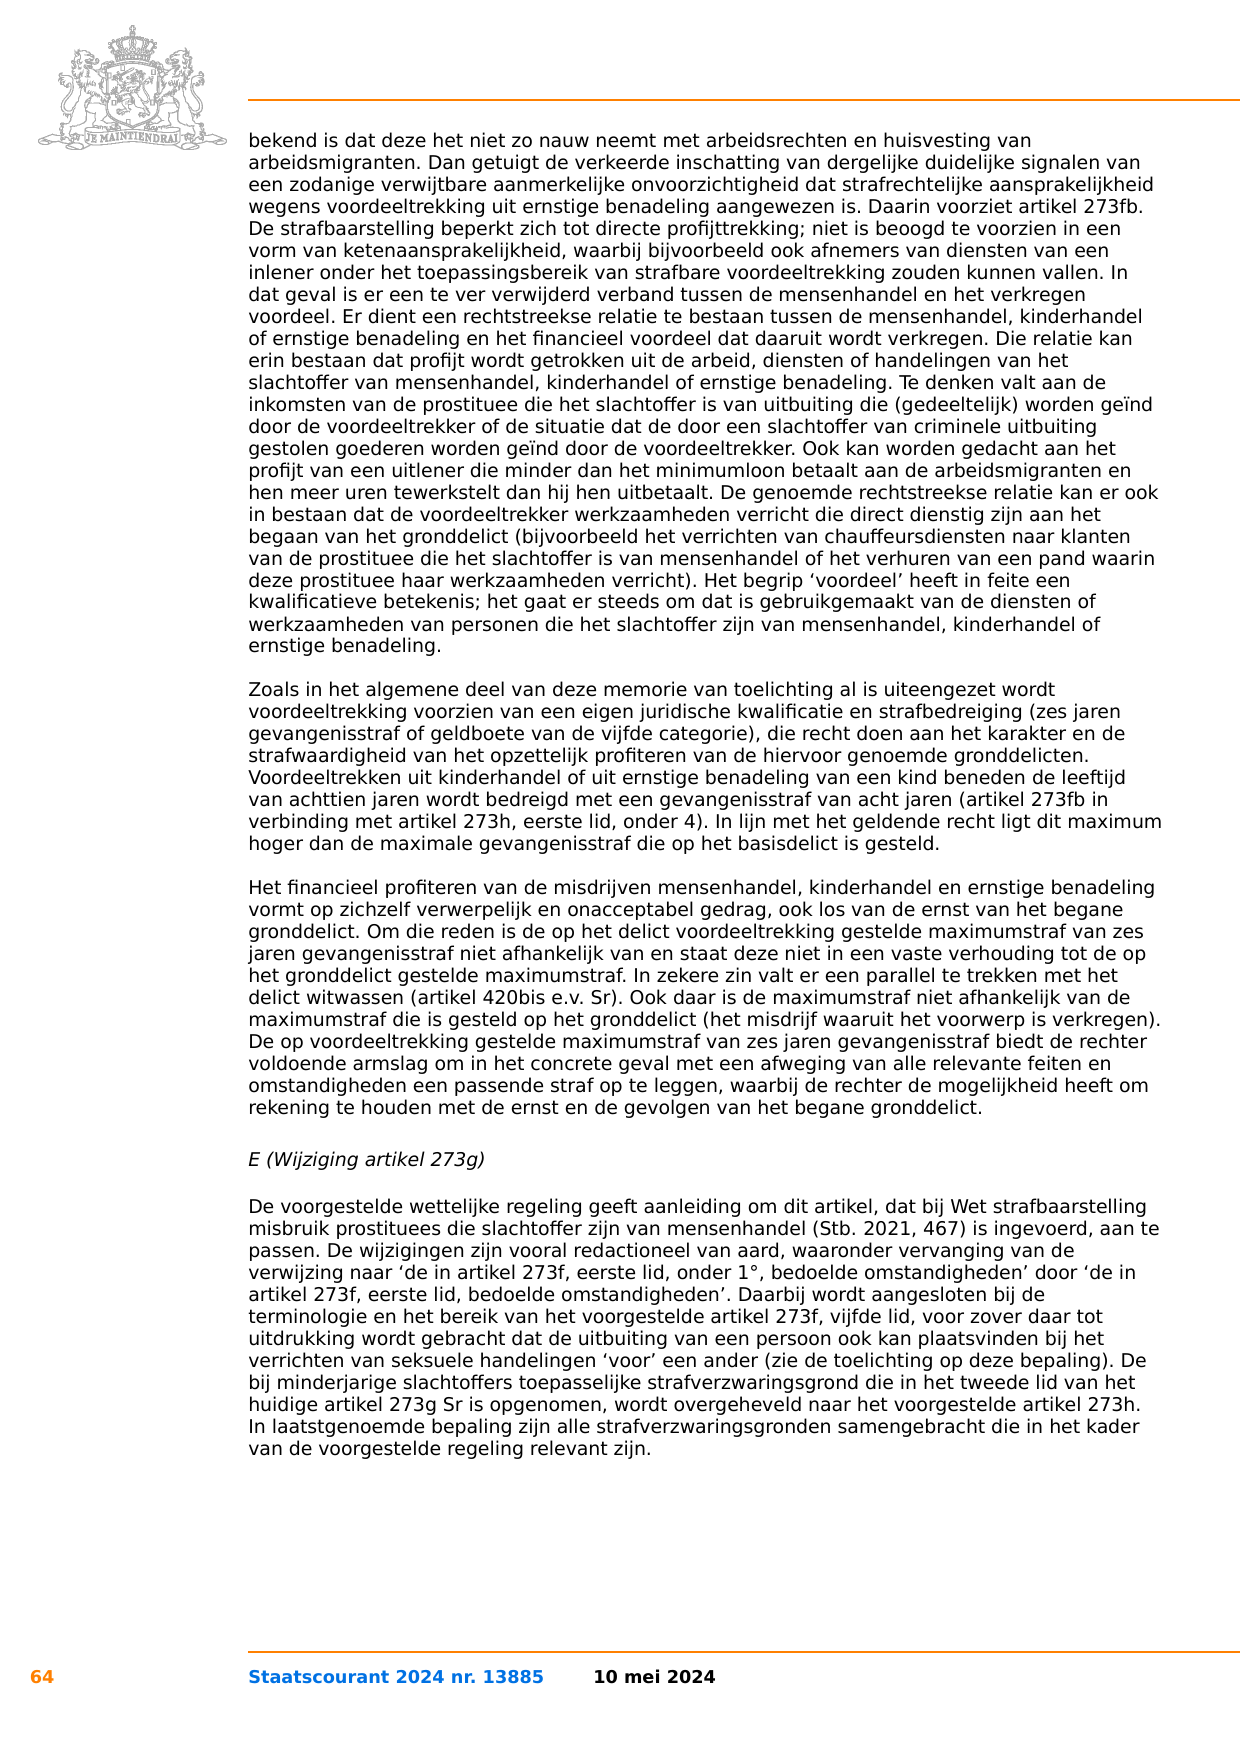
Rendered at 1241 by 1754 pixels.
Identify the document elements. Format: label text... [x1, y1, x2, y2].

picture [38, 25, 227, 150]
subtitle E (Wijziging artikel 273g) [248, 1149, 1163, 1171]
text Het financieel profiteren van de misdrijven mensenhandel, kinderhandel en ernstige benadeling vormt op zichzelf verwerpelijk en onacceptabel gedrag, ook los van de ernst van het begane gronddelict. Om die reden is de op het delict voordeeltrekking gestelde maximumstraf van zes jaren gevangenisstraf niet afhankelijk van en staat deze niet in een vaste verhouding tot de op het gronddelict gestelde maximumstraf. In zekere zin valt er een parallel te trekken met het delict witwassen (artikel 420bis e.v. Sr). Ook daar is de maximumstraf niet afhankelijk van de maximumstraf die is gesteld op het gronddelict (het misdrijf waaruit het voorwerp is verkregen). De op voordeeltrekking gestelde maximumstraf van zes jaren gevangenisstraf biedt de rechter voldoende armslag om in het concrete geval met een afweging van alle relevante feiten en omstandigheden een passende straf op te leggen, waarbij de rechter de mogelijkheid heeft om rekening te houden met de ernst en de gevolgen van het begane gronddelict. [248, 877, 1163, 1119]
text bekend is dat deze het niet zo nauw neemt met arbeidsrechten en huisvesting van arbeidsmigranten. Dan getuigt de verkeerde inschatting van dergelijke duidelijke signalen van een zodanige verwijtbare aanmerkelijke onvoorzichtigheid dat strafrechtelijke aansprakelijkheid wegens voordeeltrekking uit ernstige benadeling aangewezen is. Daarin voorziet artikel 273fb. De strafbaarstelling beperkt zich tot directe profijttrekking; niet is beoogd te voorzien in een vorm van ketenaansprakelijkheid, waarbij bijvoorbeeld ook afnemers van diensten van een inlener onder het toepassingsbereik van strafbare voordeeltrekking zouden kunnen vallen. In dat geval is er een te ver verwijderd verband tussen de mensenhandel en het verkregen voordeel. Er dient een rechtstreekse relatie te bestaan tussen de mensenhandel, kinderhandel of ernstige benadeling en het financieel voordeel dat daaruit wordt verkregen. Die relatie kan erin bestaan dat profijt wordt getrokken uit de arbeid, diensten of handelingen van het slachtoffer van mensenhandel, kinderhandel of ernstige benadeling. Te denken valt aan de inkomsten van de prostituee die het slachtoffer is van uitbuiting die (gedeeltelijk) worden geïnd door de voordeeltrekker of de situatie dat de door een slachtoffer van criminele uitbuiting gestolen goederen worden geïnd door de voordeeltrekker. Ook kan worden gedacht aan het profijt van een uitlener die minder dan het minimumloon betaalt aan de arbeidsmigranten en hen meer uren tewerkstelt dan hij hen uitbetaalt. De genoemde rechtstreekse relatie kan er ook in bestaan dat de voordeeltrekker werkzaamheden verricht die direct dienstig zijn aan het begaan van het gronddelict (bijvoorbeeld het verrichten van chauffeursdiensten naar klanten van de prostituee die het slachtoffer is van mensenhandel of het verhuren van een pand waarin deze prostituee haar werkzaamheden verricht). Het begrip ‘voordeel’ heeft in feite een kwalificatieve betekenis; het gaat er steeds om dat is gebruikgemaakt van de diensten of werkzaamheden van personen die het slachtoffer zijn van mensenhandel, kinderhandel of ernstige benadeling. [248, 130, 1163, 657]
text De voorgestelde wettelijke regeling geeft aanleiding om dit artikel, dat bij Wet strafbaarstelling misbruik prostituees die slachtoffer zijn van mensenhandel (Stb. 2021, 467) is ingevoerd, aan te passen. De wijzigingen zijn vooral redactioneel van aard, waaronder vervanging van de verwijzing naar ‘de in artikel 273f, eerste lid, onder 1°, bedoelde omstandigheden’ door ‘de in artikel 273f, eerste lid, bedoelde omstandigheden’. Daarbij wordt aangesloten bij de terminologie en het bereik van het voorgestelde artikel 273f, vijfde lid, voor zover daar tot uitdrukking wordt gebracht dat de uitbuiting van een persoon ook kan plaatsvinden bij het verrichten van seksuele handelingen ‘voor’ een ander (zie de toelichting op deze bepaling). De bij minderjarige slachtoffers toepasselijke strafverzwaringsgrond die in het tweede lid van het huidige artikel 273g Sr is opgenomen, wordt overgeheveld naar het voorgestelde artikel 273h. In laatstgenoemde bepaling zijn alle strafverzwaringsgronden samengebracht die in het kader van de voorgestelde regeling relevant zijn. [248, 1196, 1163, 1459]
text Zoals in het algemene deel van deze memorie van toelichting al is uiteengezet wordt voordeeltrekking voorzien van een eigen juridische kwalificatie en strafbedreiging (zes jaren gevangenisstraf of geldboete van de vijfde categorie), die recht doen aan het karakter en de strafwaardigheid van het opzettelijk profiteren van de hiervoor genoemde gronddelicten. Voordeeltrekken uit kinderhandel of uit ernstige benadeling van een kind beneden de leeftijd van achttien jaren wordt bedreigd met een gevangenisstraf van acht jaren (artikel 273fb in verbinding met artikel 273h, eerste lid, onder 4). In lijn met het geldende recht ligt dit maximum hoger dan de maximale gevangenisstraf die op het basisdelict is gesteld. [248, 679, 1163, 855]
